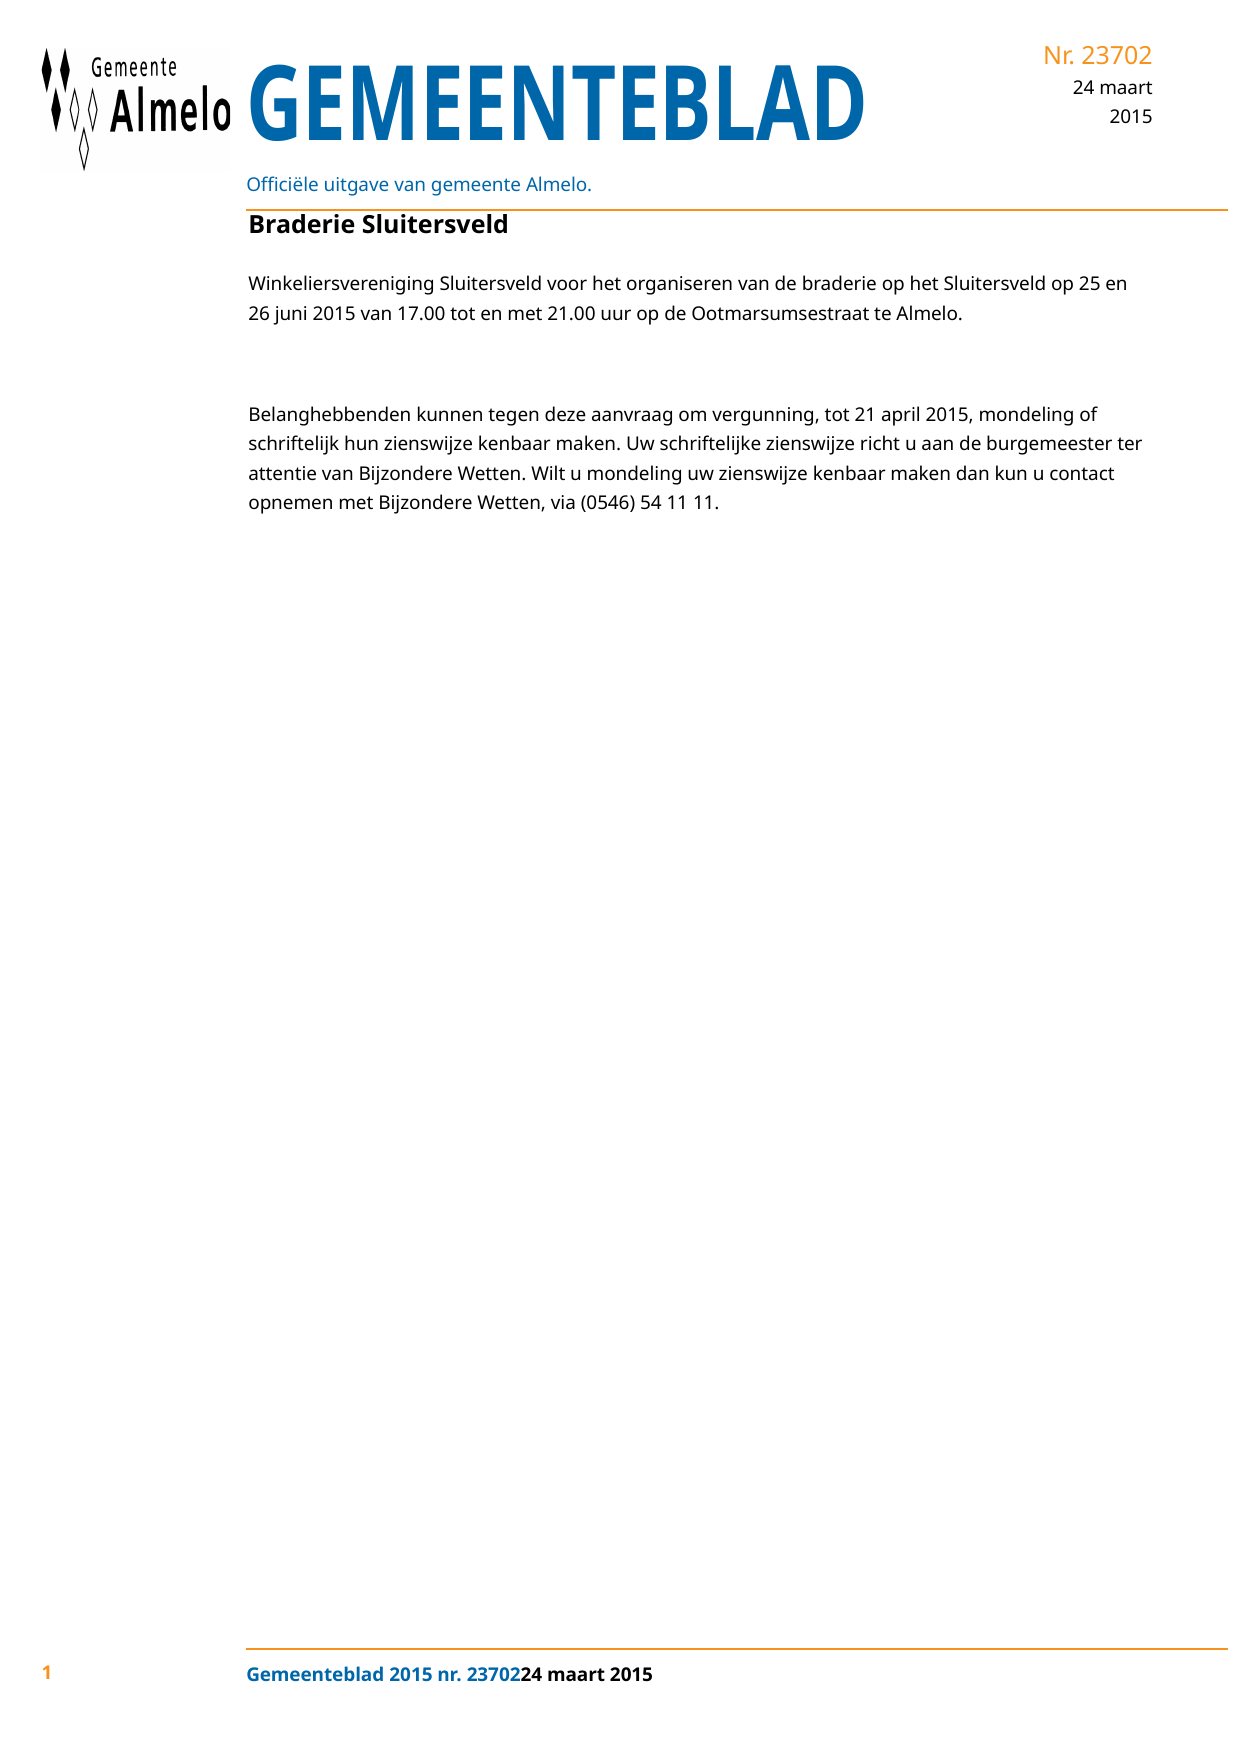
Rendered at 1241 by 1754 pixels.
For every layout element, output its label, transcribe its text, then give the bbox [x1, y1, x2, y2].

text Belanghebbenden kunnen tegen deze aanvraag om vergunning, tot 21 april 2015, mondeling of schriftelijk hun zienswijze kenbaar maken. Uw schriftelijke zienswijze richt u aan de burgemeester ter attentie van Bijzondere Wetten. Wilt u mondeling uw zienswijze kenbaar maken dan kun u contact opnemen met Bijzondere Wetten, via (0546) 54 11 11. [248, 401, 1152, 515]
text Braderie Sluitersveld [248, 211, 1152, 241]
picture [41, 47, 231, 172]
text Winkeliersvereniging Sluitersveld voor het organiseren van de braderie op het Sluitersveld op 25 en 26 juni 2015 van 17.00 tot en met 21.00 uur op de Ootmarsumsestraat te Almelo. [248, 270, 1152, 326]
